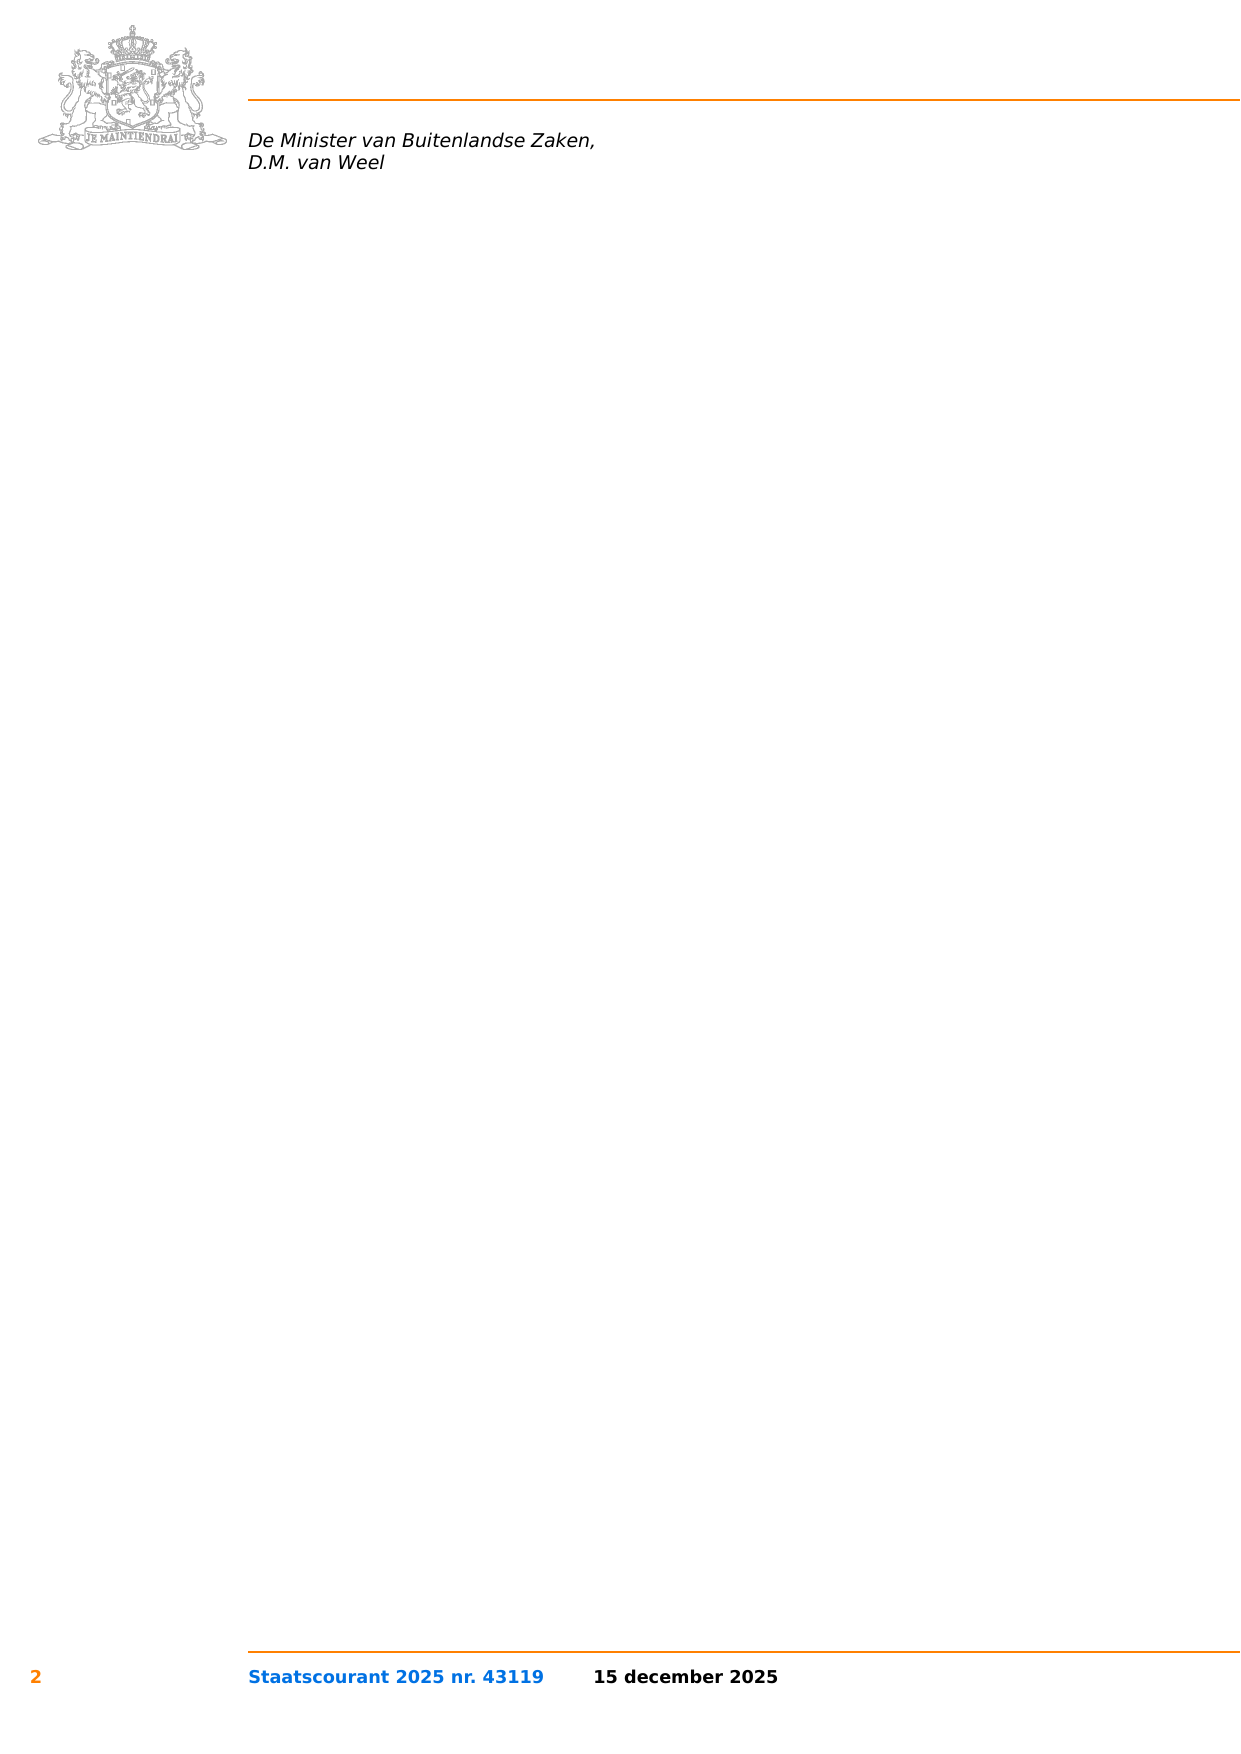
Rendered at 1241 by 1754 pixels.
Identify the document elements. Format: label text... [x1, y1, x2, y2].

text De Minister van Buitenlandse Zaken, D.M. van Weel [248, 130, 1163, 174]
picture [38, 25, 227, 150]
